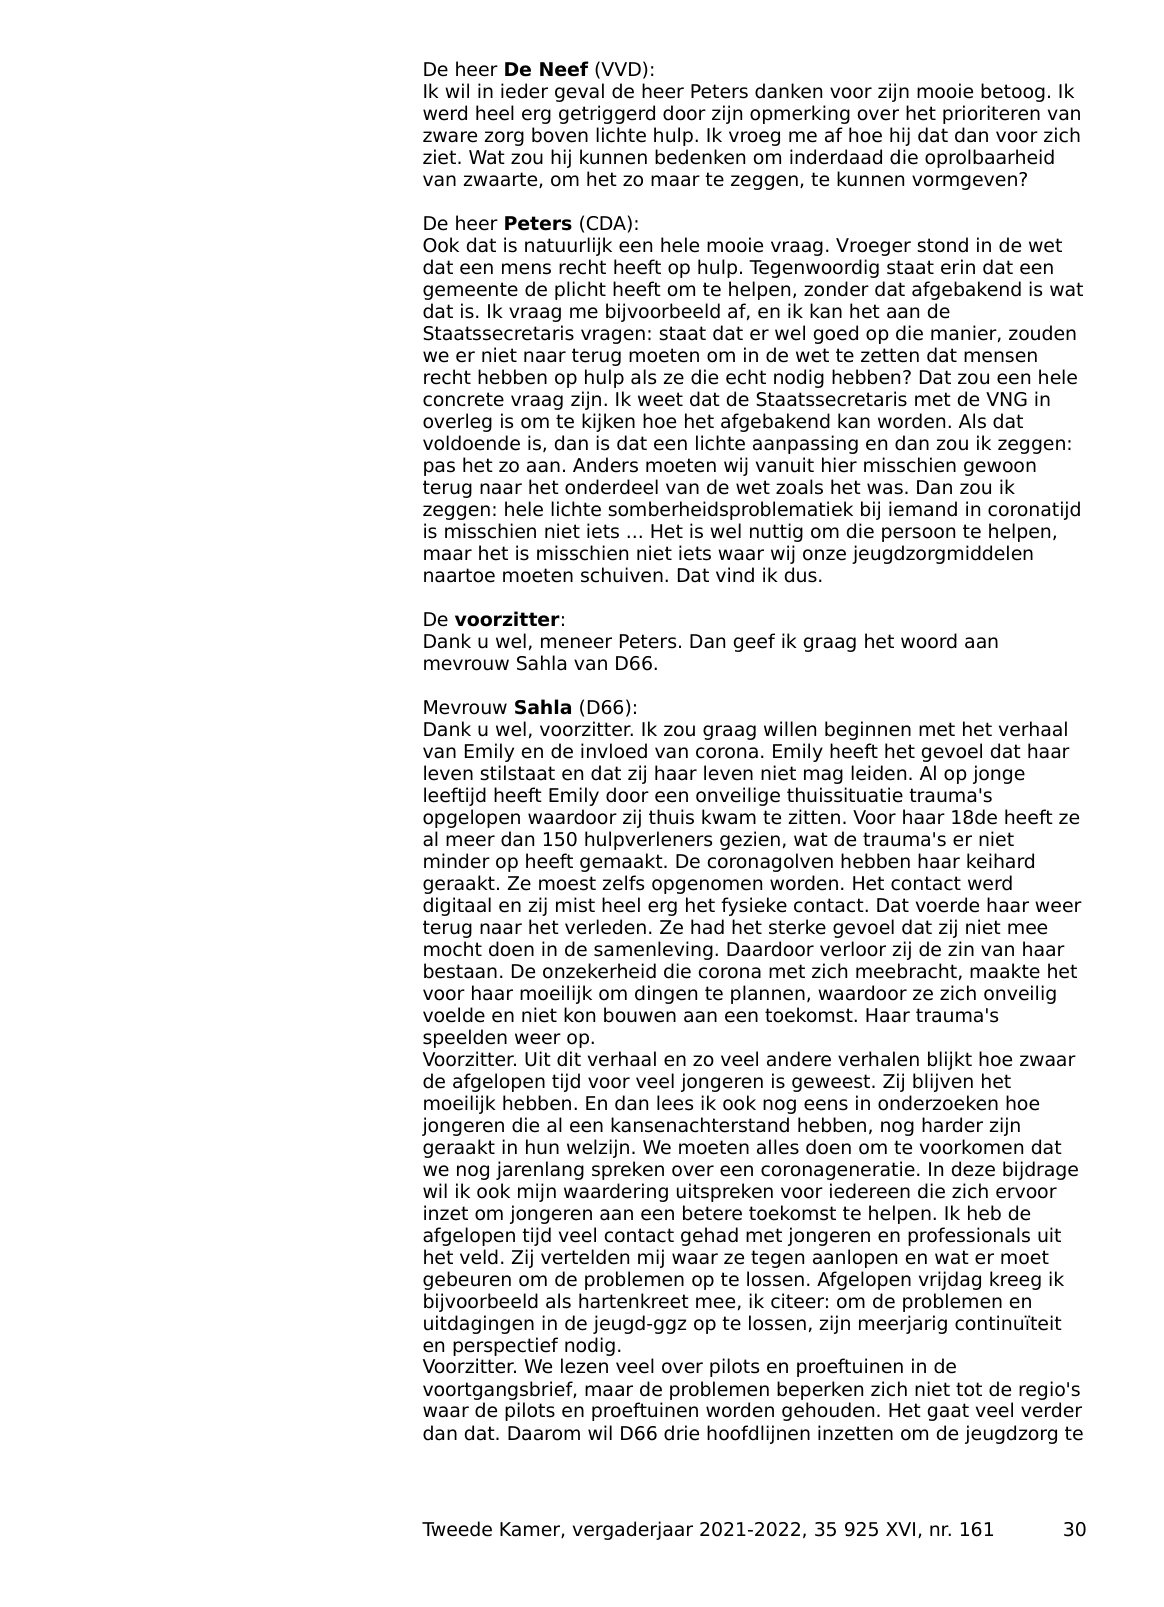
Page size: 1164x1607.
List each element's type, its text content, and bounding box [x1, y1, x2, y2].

text Voorzitter. Uit dit verhaal en zo veel andere verhalen blijkt hoe zwaar de afgelopen tijd voor veel jongeren is geweest. Zij blijven het moeilijk hebben. En dan lees ik ook nog eens in onderzoeken hoe jongeren die al een kansenachterstand hebben, nog harder zijn geraakt in hun welzijn. We moeten alles doen om te voorkomen dat we nog jarenlang spreken over een coronageneratie. In deze bijdrage wil ik ook mijn waardering uitspreken voor iedereen die zich ervoor inzet om jongeren aan een betere toekomst te helpen. Ik heb de afgelopen tijd veel contact gehad met jongeren en professionals uit het veld. Zij vertelden mij waar ze tegen aanlopen en wat er moet gebeuren om de problemen op te lossen. Afgelopen vrijdag kreeg ik bijvoorbeeld als hartenkreet mee, ik citeer: om de problemen en uitdagingen in de jeugd-ggz op te lossen, zijn meerjarig continuïteit en perspectief nodig. [422, 1049, 1087, 1356]
text Dank u wel, voorzitter. Ik zou graag willen beginnen met het verhaal van Emily en de invloed van corona. Emily heeft het gevoel dat haar leven stilstaat en dat zij haar leven niet mag leiden. Al op jonge leeftijd heeft Emily door een onveilige thuissituatie trauma's opgelopen waardoor zij thuis kwam te zitten. Voor haar 18de heeft ze al meer dan 150 hulpverleners gezien, wat de trauma's er niet minder op heeft gemaakt. De coronagolven hebben haar keihard geraakt. Ze moest zelfs opgenomen worden. Het contact werd digitaal en zij mist heel erg het fysieke contact. Dat voerde haar weer terug naar het verleden. Ze had het sterke gevoel dat zij niet mee mocht doen in de samenleving. Daardoor verloor zij de zin van haar bestaan. De onzekerheid die corona met zich meebracht, maakte het voor haar moeilijk om dingen te plannen, waardoor ze zich onveilig voelde en niet kon bouwen aan een toekomst. Haar trauma's speelden weer op. [422, 719, 1087, 1049]
text Voorzitter. We lezen veel over pilots en proeftuinen in de voortgangsbrief, maar de problemen beperken zich niet tot de regio's waar de pilots en proeftuinen worden gehouden. Het gaat veel verder dan dat. Daarom wil D66 drie hoofdlijnen inzetten om de jeugdzorg te [422, 1356, 1087, 1444]
text De voorzitter: [422, 609, 1087, 631]
text De heer De Neef (VVD): [422, 59, 1087, 81]
text Ik wil in ieder geval de heer Peters danken voor zijn mooie betoog. Ik werd heel erg getriggerd door zijn opmerking over het prioriteren van zware zorg boven lichte hulp. Ik vroeg me af hoe hij dat dan voor zich ziet. Wat zou hij kunnen bedenken om inderdaad die oprolbaarheid van zwaarte, om het zo maar te zeggen, te kunnen vormgeven? [422, 81, 1087, 191]
text Ook dat is natuurlijk een hele mooie vraag. Vroeger stond in de wet dat een mens recht heeft op hulp. Tegenwoordig staat erin dat een gemeente de plicht heeft om te helpen, zonder dat afgebakend is wat dat is. Ik vraag me bijvoorbeeld af, en ik kan het aan de Staatssecretaris vragen: staat dat er wel goed op die manier, zouden we er niet naar terug moeten om in de wet te zetten dat mensen recht hebben op hulp als ze die echt nodig hebben? Dat zou een hele concrete vraag zijn. Ik weet dat de Staatssecretaris met de VNG in overleg is om te kijken hoe het afgebakend kan worden. Als dat voldoende is, dan is dat een lichte aanpassing en dan zou ik zeggen: pas het zo aan. Anders moeten wij vanuit hier misschien gewoon terug naar het onderdeel van de wet zoals het was. Dan zou ik zeggen: hele lichte somberheidsproblematiek bij iemand in coronatijd is misschien niet iets ... Het is wel nuttig om die persoon te helpen, maar het is misschien niet iets waar wij onze jeugdzorgmiddelen naartoe moeten schuiven. Dat vind ik dus. [422, 235, 1087, 587]
text Mevrouw Sahla (D66): [422, 697, 1087, 719]
text Dank u wel, meneer Peters. Dan geef ik graag het woord aan mevrouw Sahla van D66. [422, 631, 1087, 675]
text De heer Peters (CDA): [422, 213, 1087, 235]
